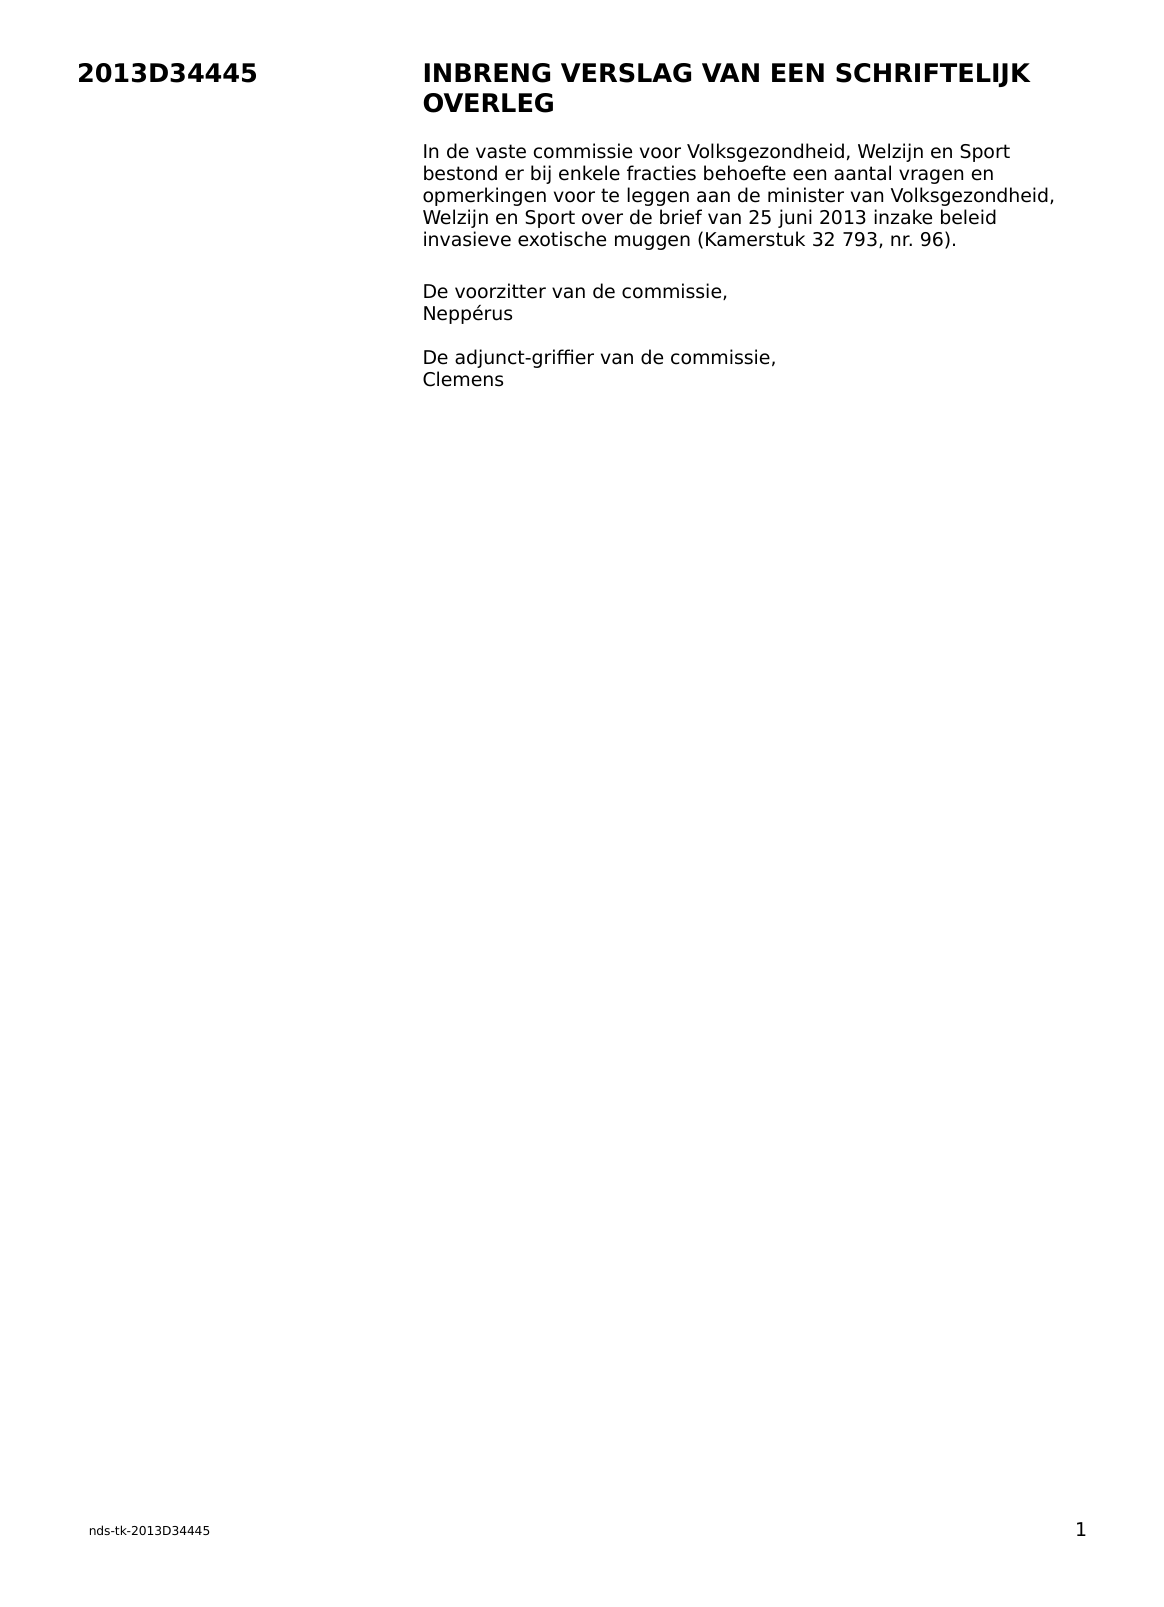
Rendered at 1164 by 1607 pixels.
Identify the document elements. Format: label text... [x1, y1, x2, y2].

text In de vaste commissie voor Volksgezondheid, Welzijn en Sport bestond er bij enkele fracties behoefte een aantal vragen en opmerkingen voor te leggen aan de minister van Volksgezondheid, Welzijn en Sport over de brief van 25 juni 2013 inzake beleid invasieve exotische muggen (Kamerstuk 32 793, nr. 96). [422, 141, 1087, 251]
text De voorzitter van de commissie, Neppérus [422, 281, 1087, 324]
text nds-tk-2013D34445 [88, 1524, 323, 1538]
text 2013D34445 INBRENG VERSLAG VAN EEN SCHRIFTELIJK OVERLEG [77, 59, 1087, 118]
text De adjunct-griffier van de commissie, Clemens [422, 347, 1087, 391]
